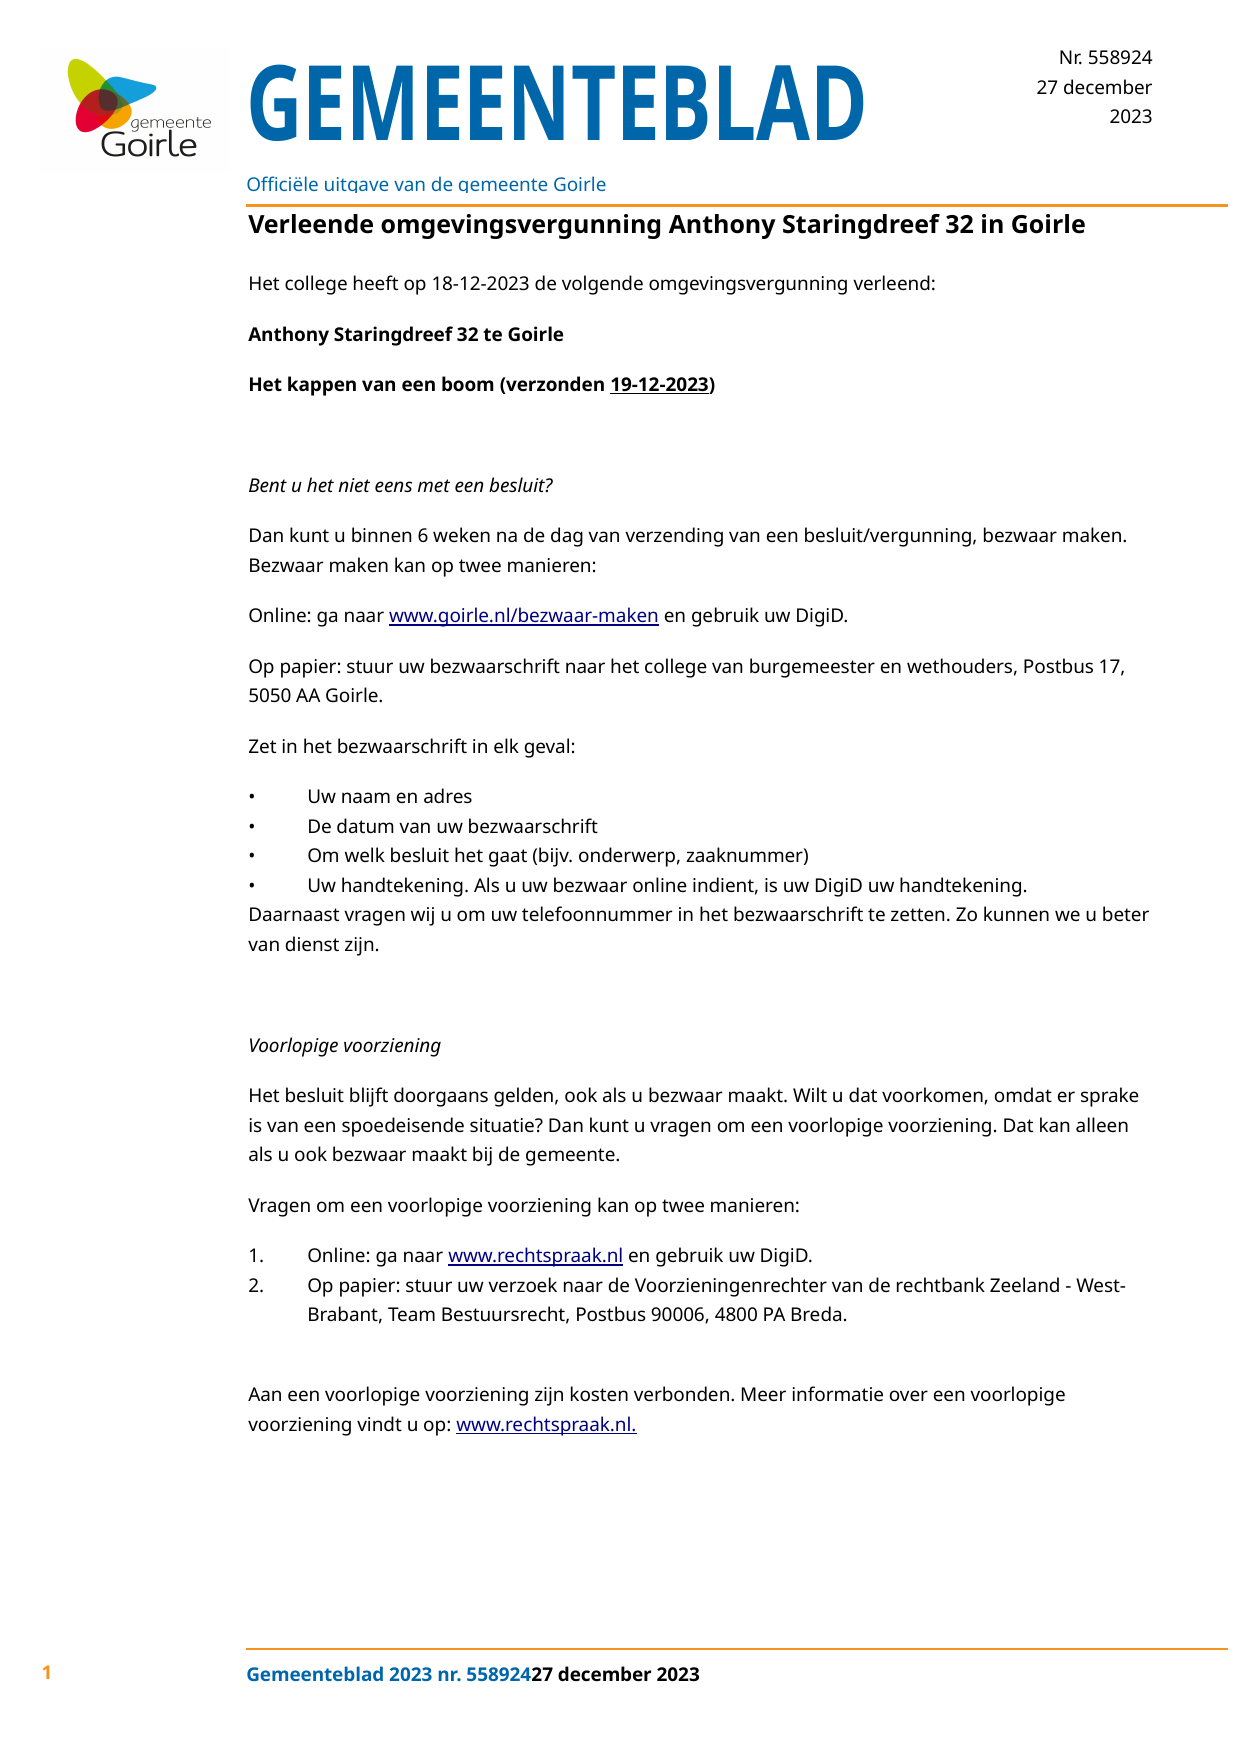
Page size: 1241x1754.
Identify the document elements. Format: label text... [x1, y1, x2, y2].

text Bent u het niet eens met een besluit? [248, 472, 1152, 498]
list Online: ga naar www.rechtspraak.nl en gebruik uw DigiD. [248, 1242, 1152, 1268]
list Uw handtekening. Als u uw bezwaar online indient, is uw DigiD uw handtekening. [248, 872, 1152, 898]
list Om welk besluit het gaat (bijv. onderwerp, zaaknummer) [248, 842, 1152, 868]
text Online: ga naar www.goirle.nl/bezwaar-maken en gebruik uw DigiD. [248, 602, 1152, 628]
text Zet in het bezwaarschrift in elk geval: [248, 733, 1152, 758]
text Verleende omgevingsvergunning Anthony Staringdreef 32 in Goirle [248, 207, 1152, 241]
list De datum van uw bezwaarschrift [248, 813, 1152, 838]
text Aan een voorlopige voorziening zijn kosten verbonden. Meer informatie over een voorlopige voorziening vindt u op: www.rechtspraak.nl. [248, 1382, 1152, 1437]
list Uw naam en adres [248, 783, 1152, 809]
text Vragen om een voorlopige voorziening kan op twee manieren: [248, 1192, 1152, 1218]
text Het kappen van een boom (verzonden 19-12-2023) [248, 371, 1152, 397]
text Dan kunt u binnen 6 weken na de dag van verzending van een besluit/vergunning, bezwaar maken. Bezwaar maken kan op twee manieren: [248, 522, 1152, 578]
text Het besluit blijft doorgaans gelden, ook als u bezwaar maakt. Wilt u dat voorkomen, omdat er sprake is van een spoedeisende situatie? Dan kunt u vragen om een voorlopige voorziening. Dat kan alleen als u ook bezwaar maakt bij de gemeente. [248, 1082, 1152, 1167]
text Op papier: stuur uw bezwaarschrift naar het college van burgemeester en wethouders, Postbus 17, 5050 AA Goirle. [248, 653, 1152, 708]
text Het college heeft op 18-12-2023 de volgende omgevingsvergunning verleend: [248, 270, 1152, 296]
list Op papier: stuur uw verzoek naar de Voorzieningenrechter van de rechtbank Zeeland - West-Brabant, Team Bestuursrecht, Postbus 90006, 4800 PA Breda. [248, 1272, 1152, 1327]
text Voorlopige voorziening [248, 1032, 1152, 1058]
picture [41, 47, 231, 172]
text Daarnaast vragen wij u om uw telefoonnummer in het bezwaarschrift te zetten. Zo kunnen we u beter van dienst zijn. [248, 902, 1152, 957]
text Anthony Staringdreef 32 te Goirle [248, 321, 1152, 346]
